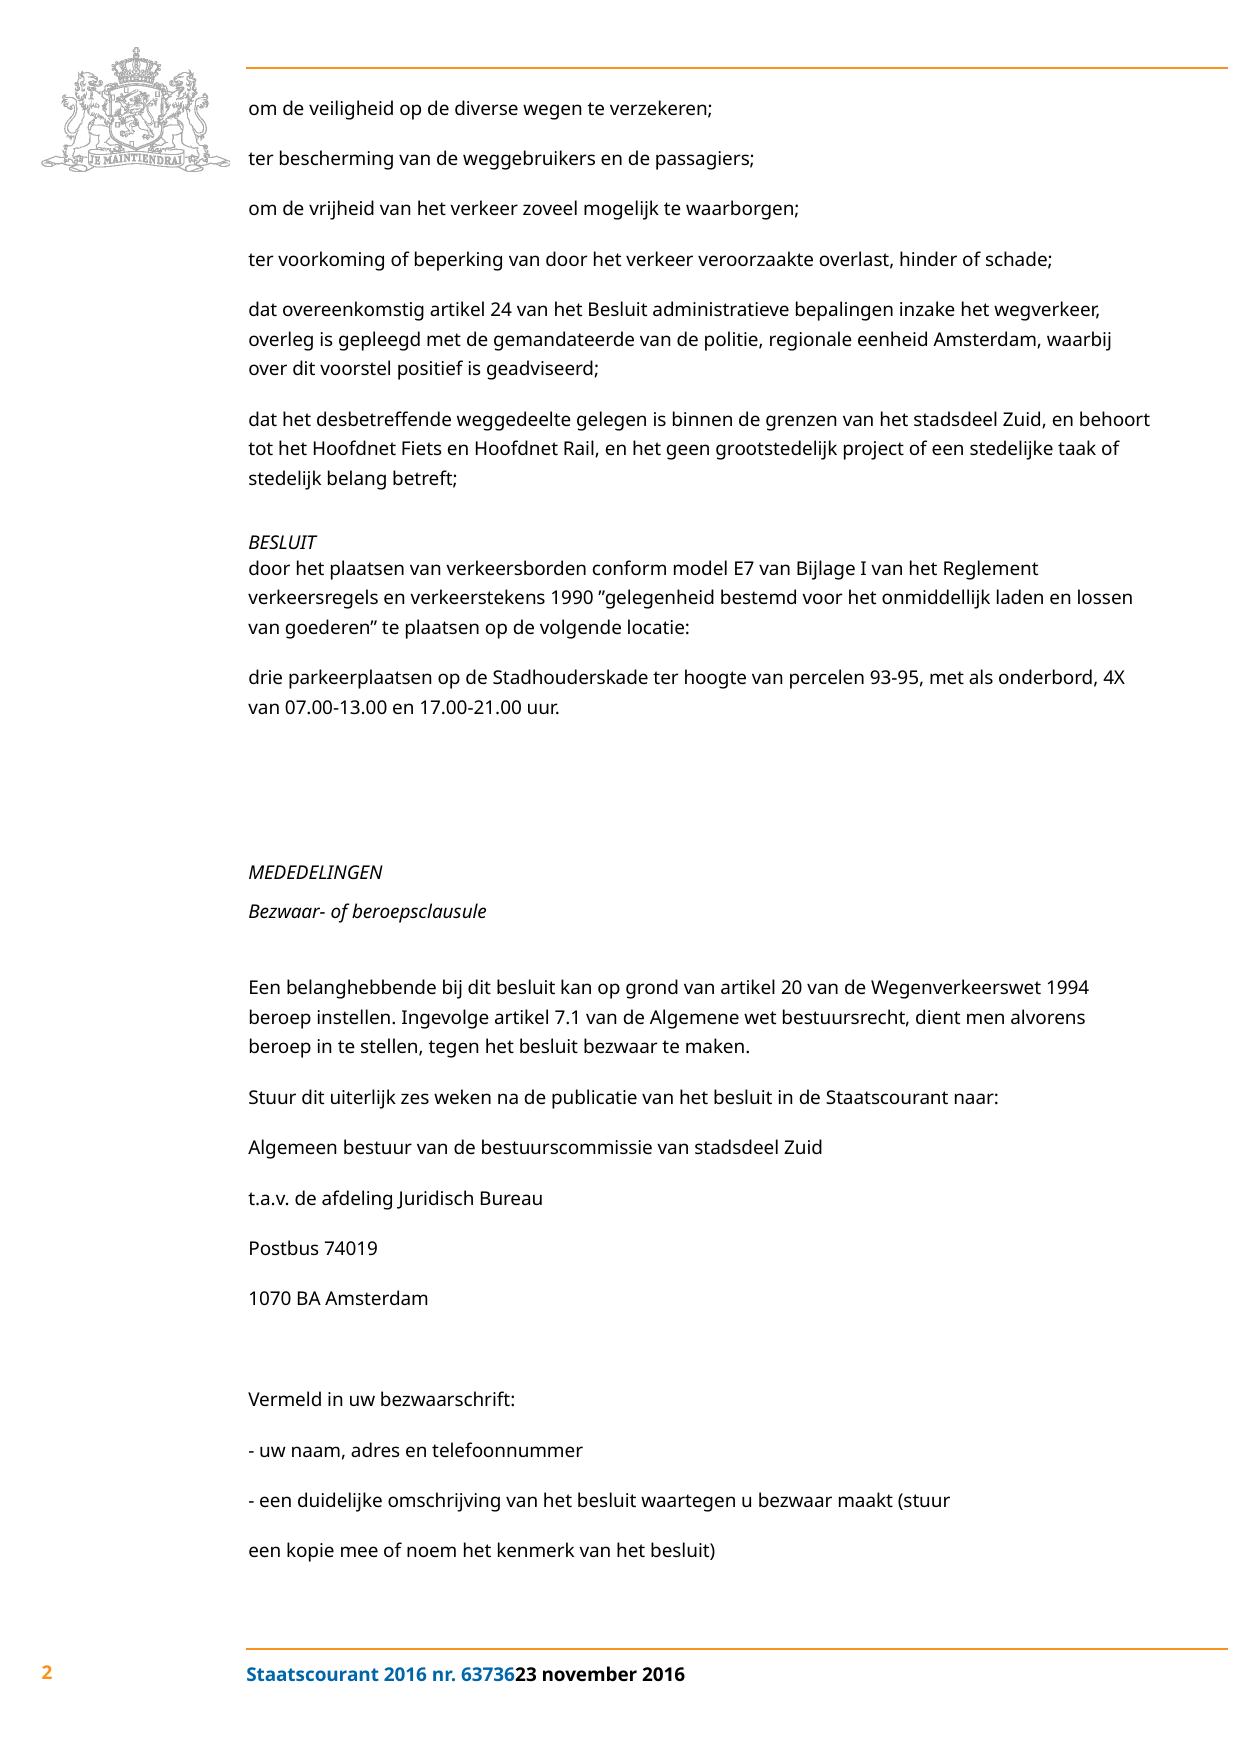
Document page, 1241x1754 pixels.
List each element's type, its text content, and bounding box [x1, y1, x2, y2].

text ter voorkoming of beperking van door het verkeer veroorzaakte overlast, hinder of schade; [248, 246, 1152, 272]
text om de vrijheid van het verkeer zoveel mogelijk te waarborgen; [248, 196, 1152, 221]
text dat overeenkomstig artikel 24 van het Besluit administratieve bepalingen inzake het wegverkeer, overleg is gepleegd met de gemandateerde van de politie, regionale eenheid Amsterdam, waarbij over dit voorstel positief is geadviseerd; [248, 296, 1152, 381]
text Stuur dit uiterlijk zes weken na de publicatie van het besluit in de Staatscourant naar: [248, 1084, 1152, 1109]
text Algemeen bestuur van de bestuurscommissie van stadsdeel Zuid [248, 1134, 1152, 1160]
text Een belanghebbende bij dit besluit kan op grond van artikel 20 van de Wegenverkeerswet 1994 beroep instellen. Ingevolge artikel 7.1 van de Algemene wet bestuursrecht, dient men alvorens beroep in te stellen, tegen het besluit bezwaar te maken. [248, 974, 1152, 1059]
text Vermeld in uw bezwaarschrift: [248, 1386, 1152, 1412]
text om de veiligheid op de diverse wegen te verzekeren; [248, 95, 1152, 121]
text een kopie mee of noem het kenmerk van het besluit) [248, 1538, 1152, 1563]
text drie parkeerplaatsen op de Stadhouderskade ter hoogte van percelen 93-95, met als onderbord, 4X van 07.00-13.00 en 17.00-21.00 uur. [248, 664, 1152, 720]
text door het plaatsen van verkeersborden conform model E7 van Bijlage I van het Reglement verkeersregels en verkeerstekens 1990 ”gelegenheid bestemd voor het onmiddellijk laden en lossen van goederen” te plaatsen op de volgende locatie: [248, 555, 1152, 640]
text Postbus 74019 [248, 1235, 1152, 1261]
text - een duidelijke omschrijving van het besluit waartegen u bezwaar maakt (stuur [248, 1487, 1152, 1513]
text Bezwaar- of beroepsclausule [248, 898, 1152, 924]
text t.a.v. de afdeling Juridisch Bureau [248, 1185, 1152, 1210]
text MEDEDELINGEN [248, 859, 1152, 884]
text dat het desbetreffende weggedeelte gelegen is binnen de grenzen van het stadsdeel Zuid, en behoort tot het Hoofdnet Fiets en Hoofdnet Rail, en het geen grootstedelijk project of een stedelijke taak of stedelijk belang betreft; [248, 406, 1152, 491]
text 1070 BA Amsterdam [248, 1286, 1152, 1311]
picture [41, 47, 231, 172]
text BESLUIT [248, 529, 1152, 555]
text ter bescherming van de weggebruikers en de passagiers; [248, 145, 1152, 171]
text - uw naam, adres en telefoonnummer [248, 1437, 1152, 1462]
